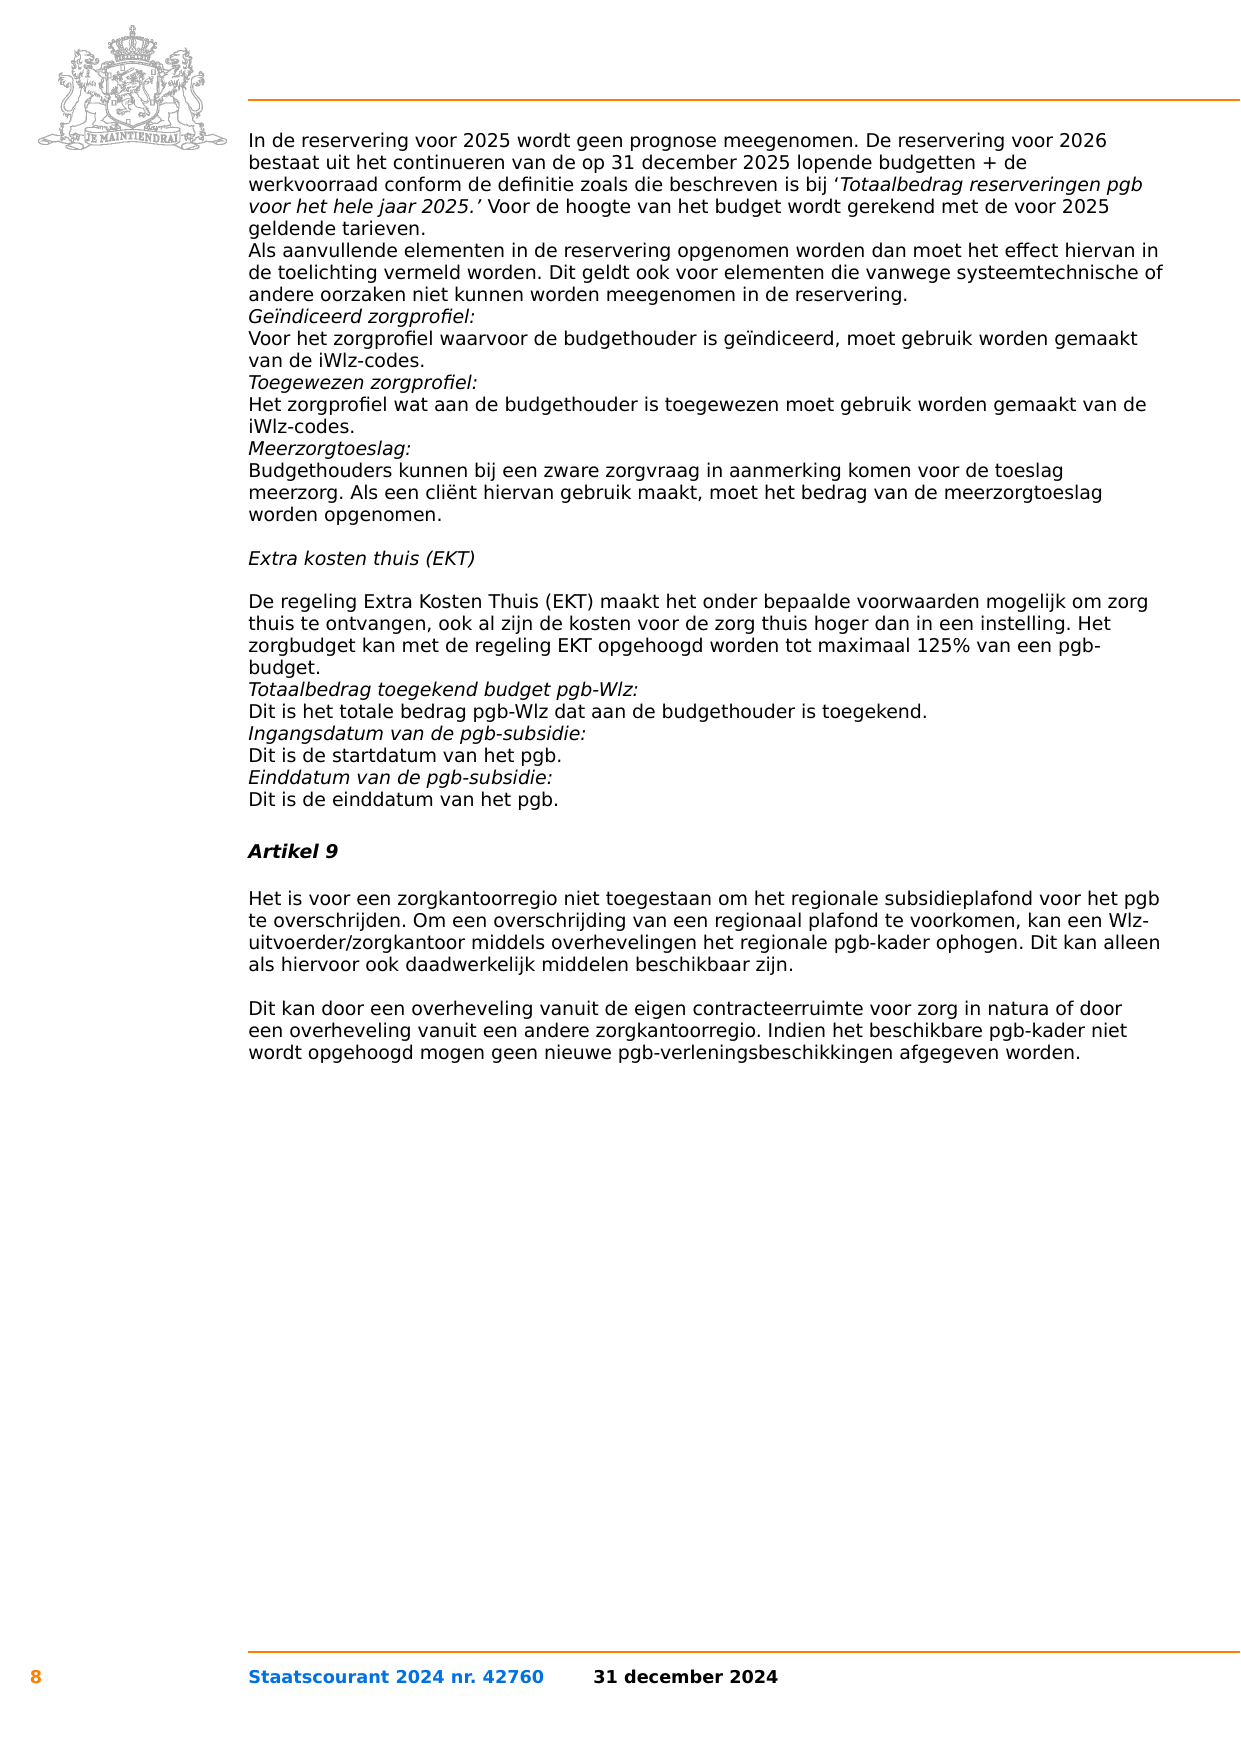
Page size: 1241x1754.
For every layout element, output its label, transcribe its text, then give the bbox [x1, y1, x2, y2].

subtitle Extra kosten thuis (EKT) [248, 547, 1163, 569]
text Dit kan door een overheveling vanuit de eigen contracteerruimte voor zorg in natura of door een overheveling vanuit een andere zorgkantoorregio. Indien het beschikbare pgb-kader niet wordt opgehoogd mogen geen nieuwe pgb-verleningsbeschikkingen afgegeven worden. [248, 998, 1163, 1064]
text Meerzorgtoeslag: [248, 438, 1163, 459]
text Dit is de einddatum van het pgb. [248, 789, 1163, 811]
text Dit is de startdatum van het pgb. [248, 745, 1163, 767]
text Ingangsdatum van de pgb-subsidie: [248, 723, 1163, 745]
text De regeling Extra Kosten Thuis (EKT) maakt het onder bepaalde voorwaarden mogelijk om zorg thuis te ontvangen, ook al zijn de kosten voor de zorg thuis hoger dan in een instelling. Het zorgbudget kan met de regeling EKT opgehoogd worden tot maximaal 125% van een pgb-budget. [248, 591, 1163, 679]
text In de reservering voor 2025 wordt geen prognose meegenomen. De reservering voor 2026 bestaat uit het continueren van de op 31 december 2025 lopende budgetten + de werkvoorraad conform de definitie zoals die beschreven is bij ‘Totaalbedrag reserveringen pgb voor het hele jaar 2025.’ Voor de hoogte van het budget wordt gerekend met de voor 2025 geldende tarieven. [248, 130, 1163, 240]
text Totaalbedrag toegekend budget pgb-Wlz: [248, 679, 1163, 701]
subtitle Artikel 9 [248, 841, 1163, 863]
text Einddatum van de pgb-subsidie: [248, 767, 1163, 789]
text Toegewezen zorgprofiel: [248, 372, 1163, 394]
text Geïndiceerd zorgprofiel: [248, 306, 1163, 328]
text Voor het zorgprofiel waarvoor de budgethouder is geïndiceerd, moet gebruik worden gemaakt van de iWlz-codes. [248, 328, 1163, 372]
picture [38, 25, 227, 150]
text Het zorgprofiel wat aan de budgethouder is toegewezen moet gebruik worden gemaakt van de iWlz-codes. [248, 394, 1163, 438]
text Budgethouders kunnen bij een zware zorgvraag in aanmerking komen voor de toeslag meerzorg. Als een cliënt hiervan gebruik maakt, moet het bedrag van de meerzorgtoeslag worden opgenomen. [248, 459, 1163, 526]
text Het is voor een zorgkantoorregio niet toegestaan om het regionale subsidieplafond voor het pgb te overschrijden. Om een overschrijding van een regionaal plafond te voorkomen, kan een Wlz-uitvoerder/zorgkantoor middels overhevelingen het regionale pgb-kader ophogen. Dit kan alleen als hiervoor ook daadwerkelijk middelen beschikbaar zijn. [248, 888, 1163, 976]
text Dit is het totale bedrag pgb-Wlz dat aan de budgethouder is toegekend. [248, 701, 1163, 723]
text Als aanvullende elementen in de reservering opgenomen worden dan moet het effect hiervan in de toelichting vermeld worden. Dit geldt ook voor elementen die vanwege systeemtechnische of andere oorzaken niet kunnen worden meegenomen in de reservering. [248, 240, 1163, 306]
